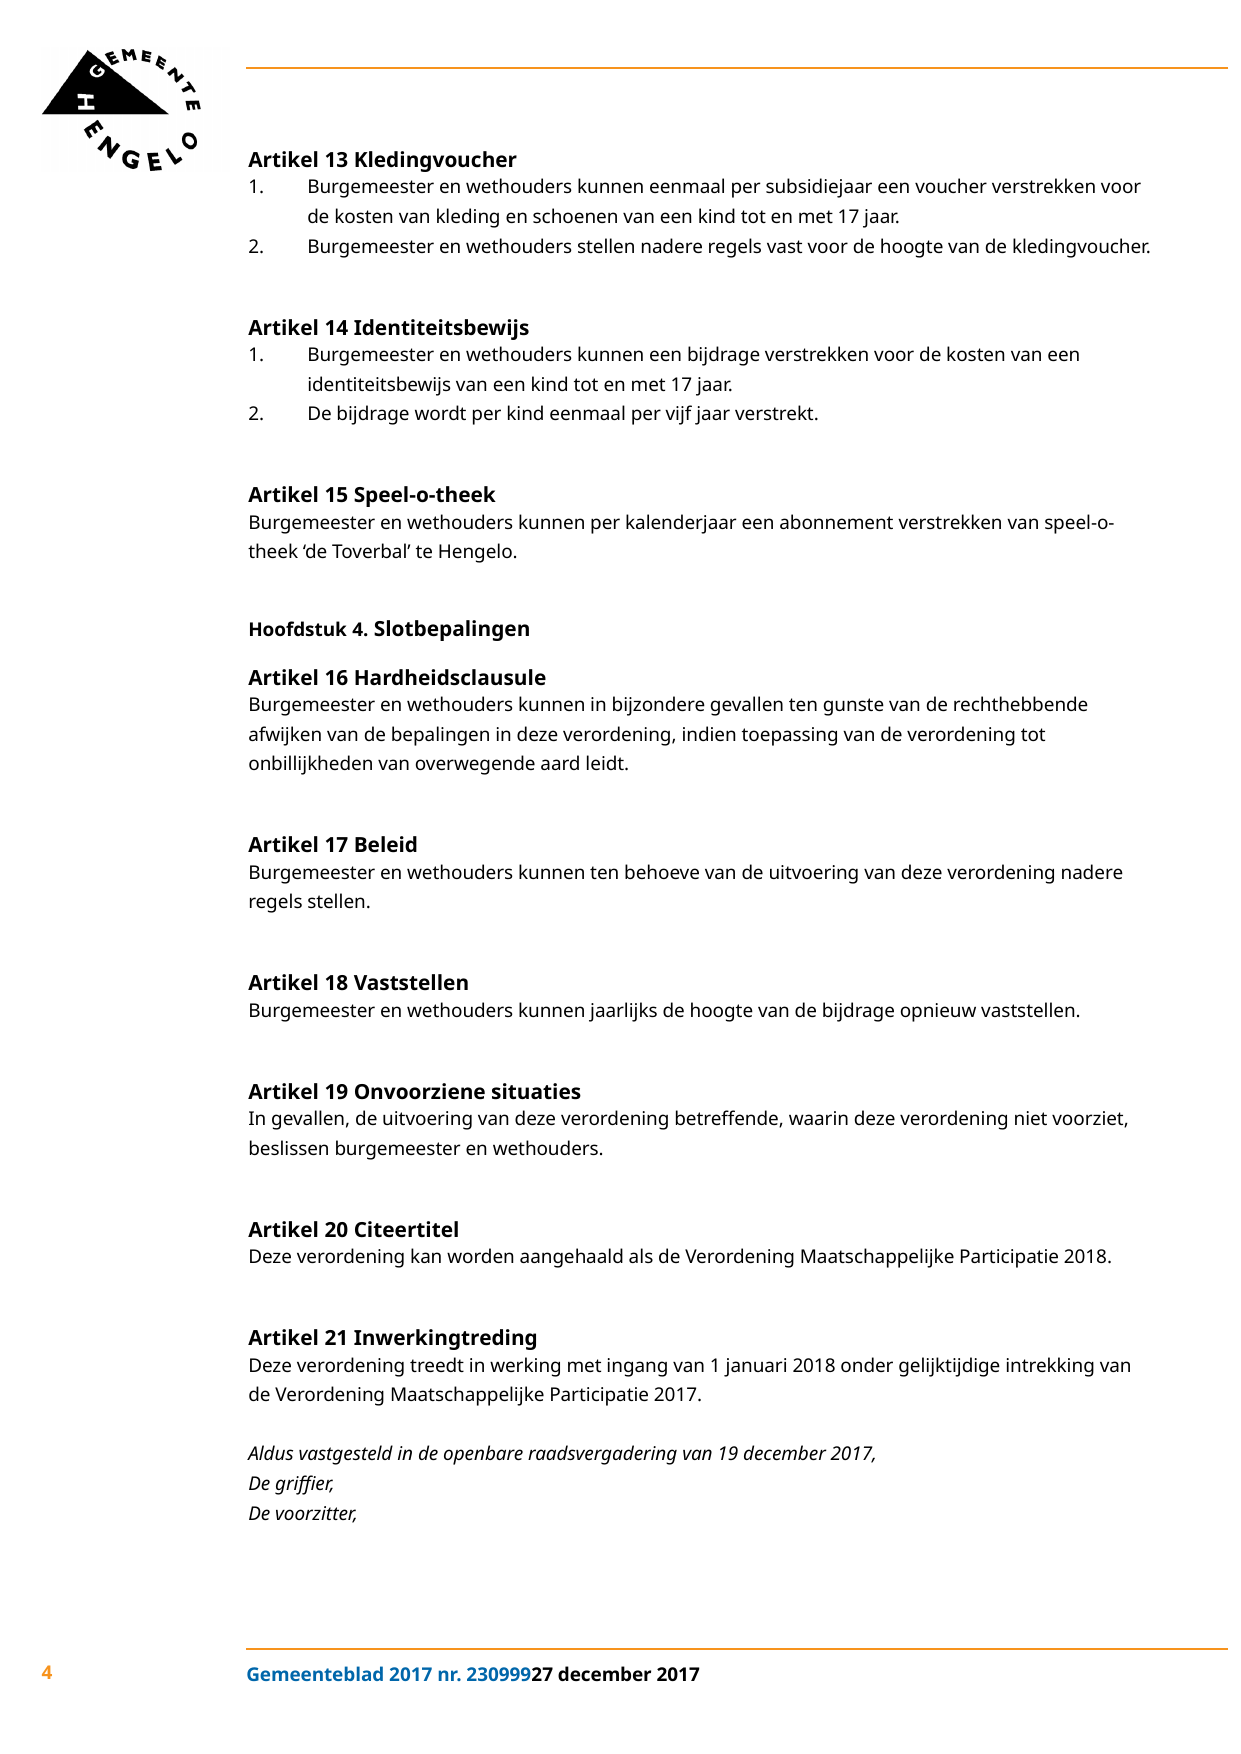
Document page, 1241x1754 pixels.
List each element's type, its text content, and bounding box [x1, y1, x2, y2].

text Burgemeester en wethouders kunnen in bijzondere gevallen ten gunste van de rechthebbende afwijken van de bepalingen in deze verordening, indien toepassing van de verordening tot onbillijkheden van overwegende aard leidt. [248, 691, 1152, 776]
list Burgemeester en wethouders stellen nadere regels vast voor de hoogte van de kledingvoucher. [248, 233, 1152, 258]
text Artikel 13 Kledingvoucher [248, 145, 1152, 174]
text Artikel 14 Identiteitsbewijs [248, 313, 1152, 341]
text Artikel 18 Vaststellen [248, 968, 1152, 997]
picture [41, 47, 231, 172]
text Burgemeester en wethouders kunnen jaarlijks de hoogte van de bijdrage opnieuw vaststellen. [248, 997, 1152, 1023]
text Hoofdstuk 4. Slotbepalingen [248, 614, 1152, 642]
text Deze verordening kan worden aangehaald als de Verordening Maatschappelijke Participatie 2018. [248, 1243, 1152, 1269]
text Burgemeester en wethouders kunnen per kalenderjaar een abonnement verstrekken van speel-o-theek ‘de Toverbal’ te Hengelo. [248, 509, 1152, 564]
list Burgemeester en wethouders kunnen een bijdrage verstrekken voor de kosten van een identiteitsbewijs van een kind tot en met 17 jaar. [248, 341, 1152, 397]
text Artikel 16 Hardheidsclausule [248, 663, 1152, 691]
text Burgemeester en wethouders kunnen ten behoeve van de uitvoering van deze verordening nadere regels stellen. [248, 859, 1152, 914]
text In gevallen, de uitvoering van deze verordening betreffende, waarin deze verordening niet voorziet, beslissen burgemeester en wethouders. [248, 1105, 1152, 1161]
text De griffier, [248, 1470, 1152, 1496]
text De voorzitter, [248, 1500, 1152, 1526]
list Burgemeester en wethouders kunnen eenmaal per subsidiejaar een voucher verstrekken voor de kosten van kleding en schoenen van een kind tot en met 17 jaar. [248, 174, 1152, 229]
list De bijdrage wordt per kind eenmaal per vijf jaar verstrekt. [248, 400, 1152, 426]
text Artikel 21 Inwerkingtreding [248, 1323, 1152, 1352]
text Artikel 15 Speel-o-theek [248, 480, 1152, 509]
text Artikel 19 Onvoorziene situaties [248, 1077, 1152, 1105]
text Aldus vastgesteld in de openbare raadsvergadering van 19 december 2017, [248, 1441, 1152, 1466]
text Deze verordening treedt in werking met ingang van 1 januari 2018 onder gelijktijdige intrekking van de Verordening Maatschappelijke Participatie 2017. [248, 1352, 1152, 1407]
text Artikel 17 Beleid [248, 831, 1152, 859]
text Artikel 20 Citeertitel [248, 1215, 1152, 1243]
